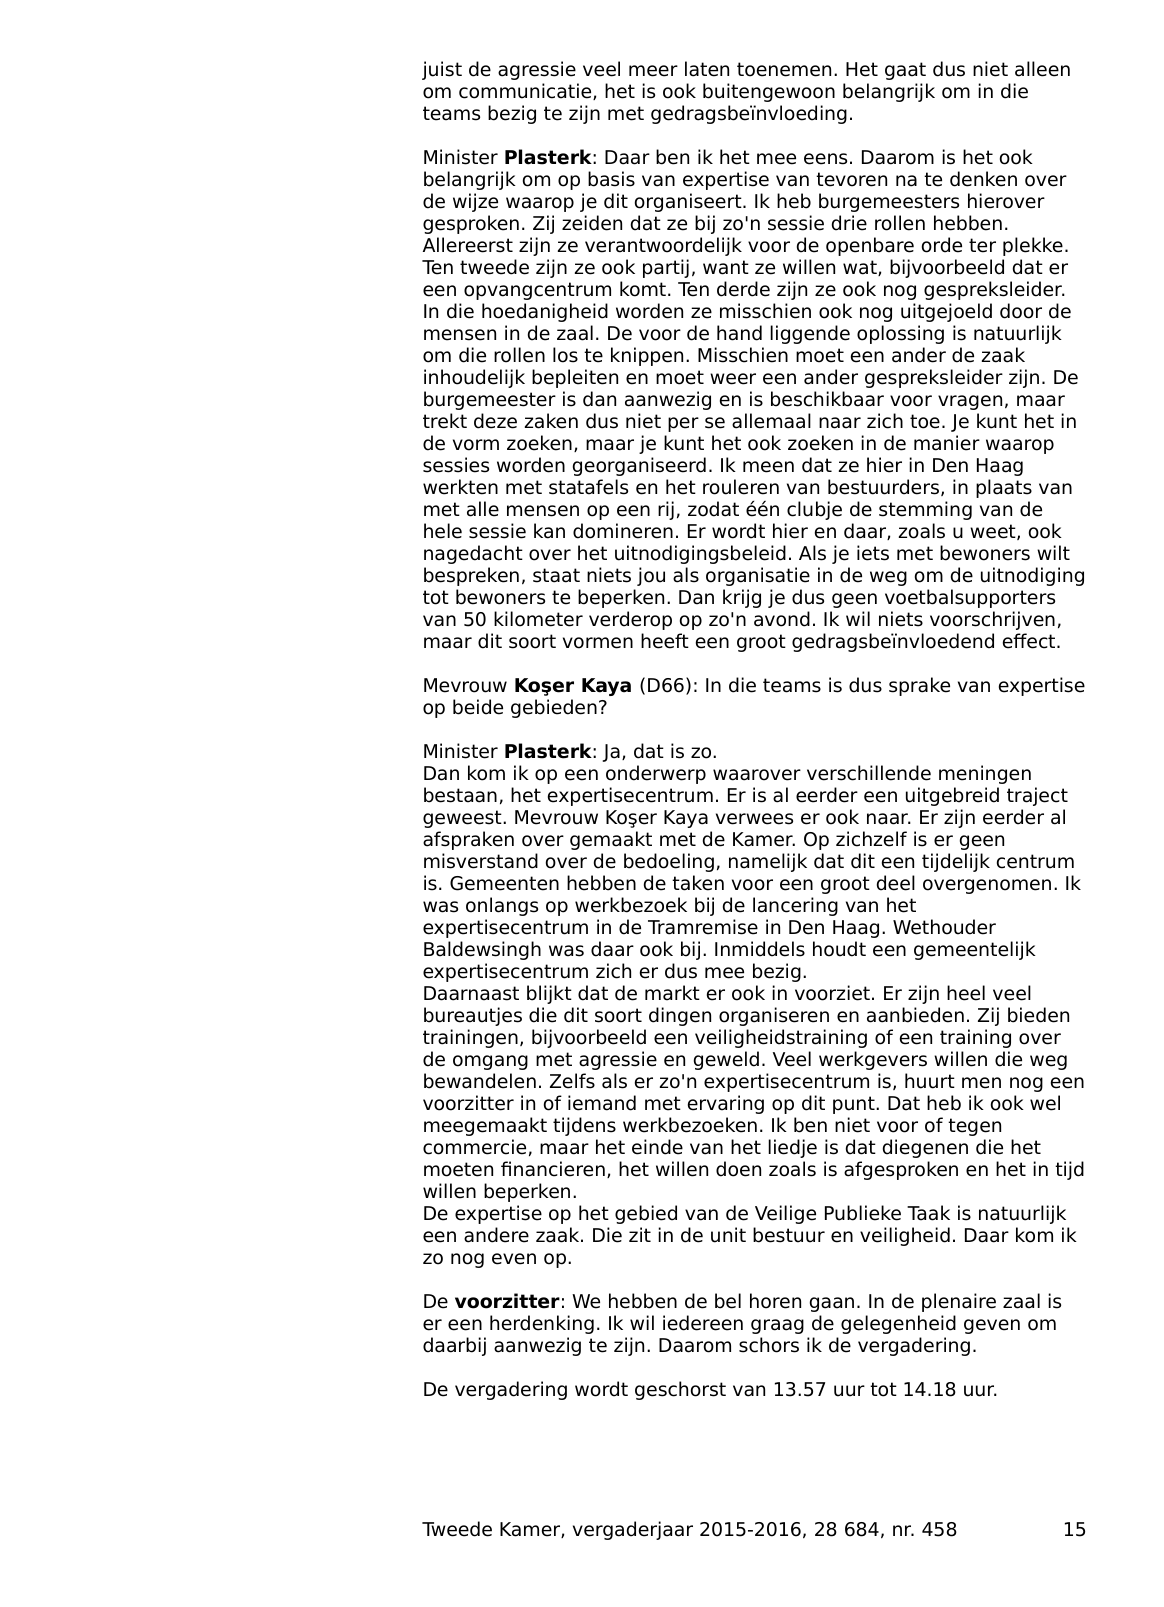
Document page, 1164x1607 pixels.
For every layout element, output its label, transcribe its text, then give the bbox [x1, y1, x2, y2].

text Dan kom ik op een onderwerp waarover verschillende meningen bestaan, het expertisecentrum. Er is al eerder een uitgebreid traject geweest. Mevrouw Koşer Kaya verwees er ook naar. Er zijn eerder al afspraken over gemaakt met de Kamer. Op zichzelf is er geen misverstand over de bedoeling, namelijk dat dit een tijdelijk centrum is. Gemeenten hebben de taken voor een groot deel overgenomen. Ik was onlangs op werkbezoek bij de lancering van het expertisecentrum in de Tramremise in Den Haag. Wethouder Baldewsingh was daar ook bij. Inmiddels houdt een gemeentelijk expertisecentrum zich er dus mee bezig. [422, 763, 1087, 983]
text Minister Plasterk: Daar ben ik het mee eens. Daarom is het ook belangrijk om op basis van expertise van tevoren na te denken over de wijze waarop je dit organiseert. Ik heb burgemeesters hierover gesproken. Zij zeiden dat ze bij zo'n sessie drie rollen hebben. Allereerst zijn ze verantwoordelijk voor de openbare orde ter plekke. Ten tweede zijn ze ook partij, want ze willen wat, bijvoorbeeld dat er een opvangcentrum komt. Ten derde zijn ze ook nog gespreksleider. In die hoedanigheid worden ze misschien ook nog uitgejoeld door de mensen in de zaal. De voor de hand liggende oplossing is natuurlijk om die rollen los te knippen. Misschien moet een ander de zaak inhoudelijk bepleiten en moet weer een ander gespreksleider zijn. De burgemeester is dan aanwezig en is beschikbaar voor vragen, maar trekt deze zaken dus niet per se allemaal naar zich toe. Je kunt het in de vorm zoeken, maar je kunt het ook zoeken in de manier waarop sessies worden georganiseerd. Ik meen dat ze hier in Den Haag werkten met statafels en het rouleren van bestuurders, in plaats van met alle mensen op een rij, zodat één clubje de stemming van de hele sessie kan domineren. Er wordt hier en daar, zoals u weet, ook nagedacht over het uitnodigingsbeleid. Als je iets met bewoners wilt bespreken, staat niets jou als organisatie in de weg om de uitnodiging tot bewoners te beperken. Dan krijg je dus geen voetbalsupporters van 50 kilometer verderop op zo'n avond. Ik wil niets voorschrijven, maar dit soort vormen heeft een groot gedragsbeïnvloedend effect. [422, 147, 1087, 653]
text juist de agressie veel meer laten toenemen. Het gaat dus niet alleen om communicatie, het is ook buitengewoon belangrijk om in die teams bezig te zijn met gedragsbeïnvloeding. [422, 59, 1087, 125]
text De vergadering wordt geschorst van 13.57 uur tot 14.18 uur. [422, 1379, 1087, 1401]
text Minister Plasterk: Ja, dat is zo. [422, 741, 1087, 763]
text De expertise op het gebied van de Veilige Publieke Taak is natuurlijk een andere zaak. Die zit in de unit bestuur en veiligheid. Daar kom ik zo nog even op. [422, 1203, 1087, 1268]
text De voorzitter: We hebben de bel horen gaan. In de plenaire zaal is er een herdenking. Ik wil iedereen graag de gelegenheid geven om daarbij aanwezig te zijn. Daarom schors ik de vergadering. [422, 1291, 1087, 1357]
text Daarnaast blijkt dat de markt er ook in voorziet. Er zijn heel veel bureautjes die dit soort dingen organiseren en aanbieden. Zij bieden trainingen, bijvoorbeeld een veiligheidstraining of een training over de omgang met agressie en geweld. Veel werkgevers willen die weg bewandelen. Zelfs als er zo'n expertisecentrum is, huurt men nog een voorzitter in of iemand met ervaring op dit punt. Dat heb ik ook wel meegemaakt tijdens werkbezoeken. Ik ben niet voor of tegen commercie, maar het einde van het liedje is dat diegenen die het moeten financieren, het willen doen zoals is afgesproken en het in tijd willen beperken. [422, 983, 1087, 1203]
text Mevrouw Koşer Kaya (D66): In die teams is dus sprake van expertise op beide gebieden? [422, 675, 1087, 719]
